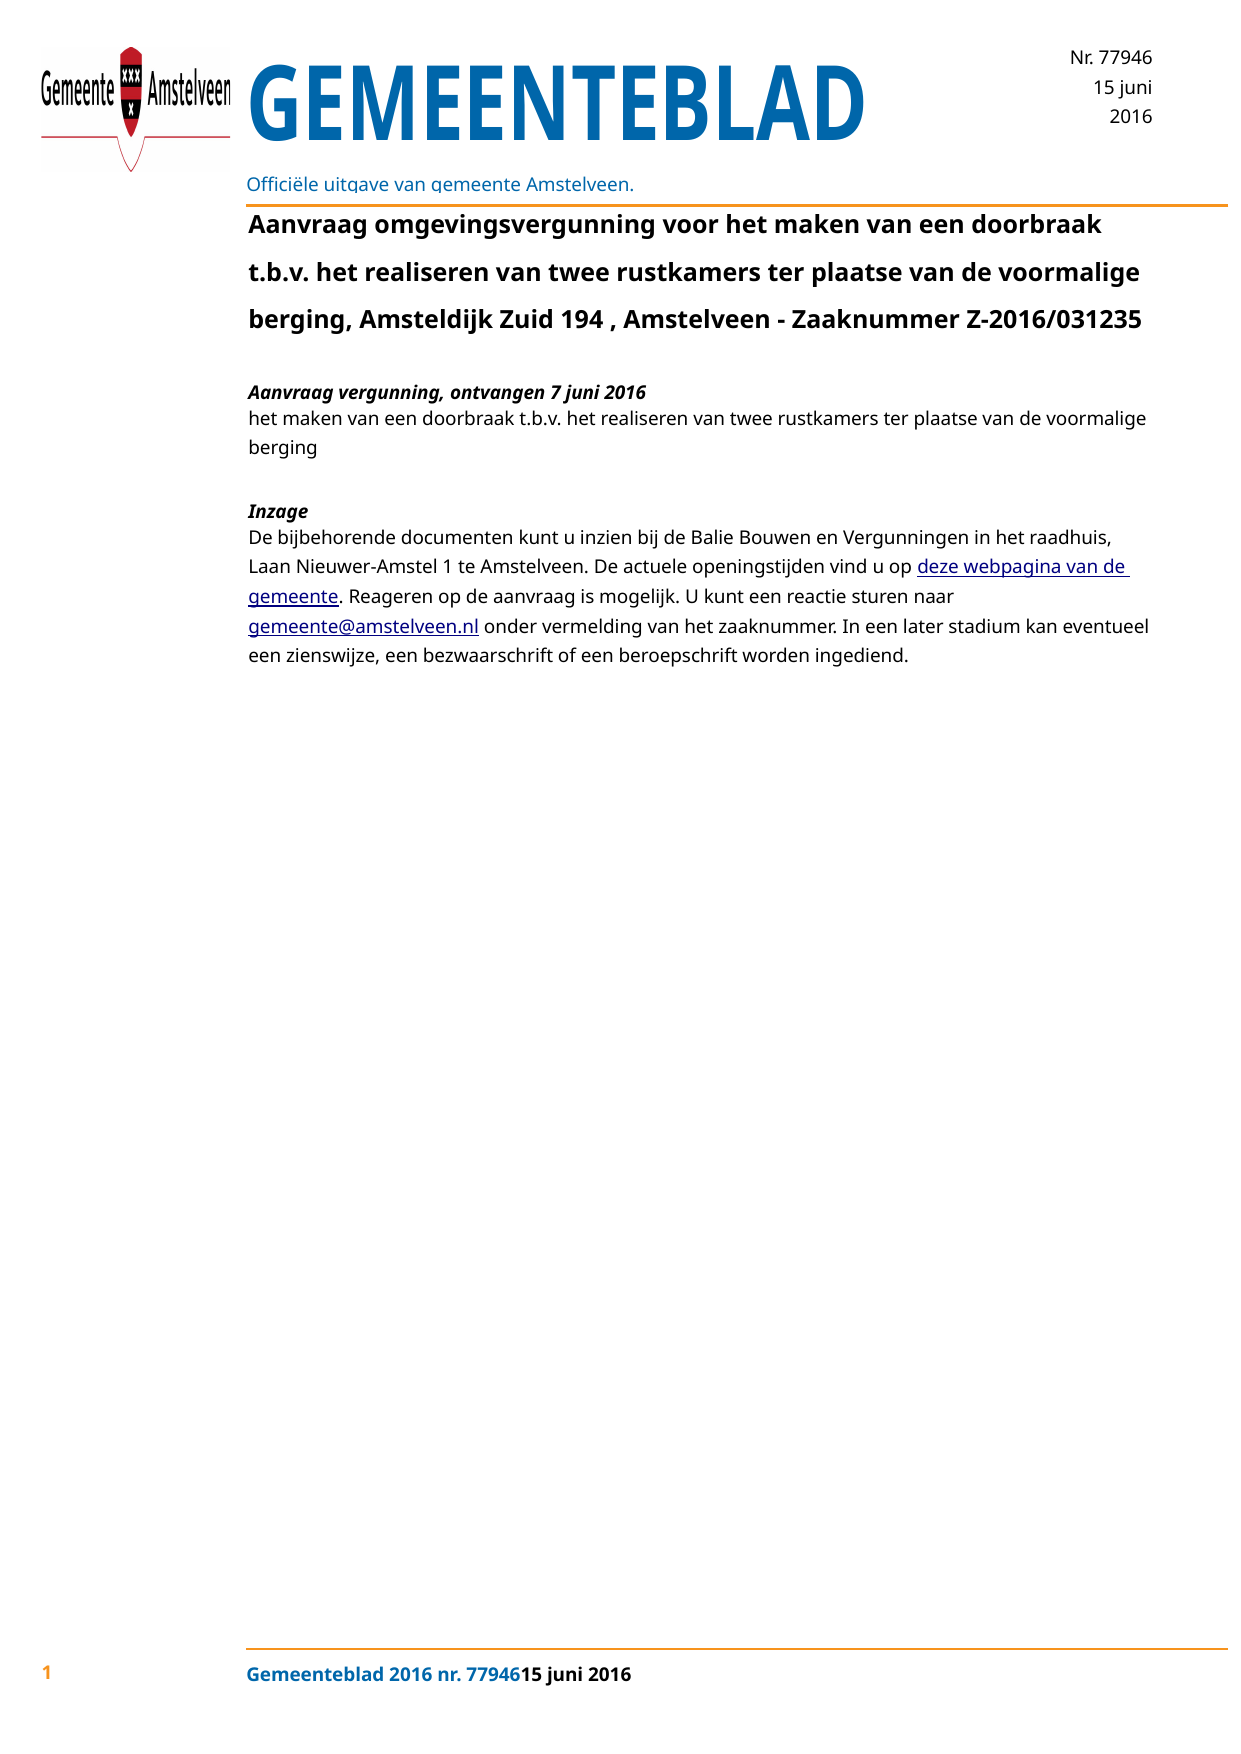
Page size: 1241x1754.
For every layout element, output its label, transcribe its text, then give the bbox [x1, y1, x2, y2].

text het maken van een doorbraak t.b.v. het realiseren van twee rustkamers ter plaatse van de voormalige berging [248, 405, 1152, 460]
text Aanvraag omgevingsvergunning voor het maken van een doorbraak t.b.v. het realiseren van twee rustkamers ter plaatse van de voormalige berging, Amsteldijk Zuid 194 , Amstelveen - Zaaknummer Z-2016/031235 [248, 207, 1152, 336]
text Inzage [248, 498, 1152, 524]
picture [41, 47, 231, 172]
text Aanvraag vergunning, ontvangen 7 juni 2016 [248, 379, 1152, 405]
text De bijbehorende documenten kunt u inzien bij de Balie Bouwen en Vergunningen in het raadhuis, Laan Nieuwer-Amstel 1 te Amstelveen. De actuele openingstijden vind u op deze webpagina van de gemeente. Reageren op de aanvraag is mogelijk. U kunt een reactie sturen naar gemeente@amstelveen.nl onder vermelding van het zaaknummer. In een later stadium kan eventueel een zienswijze, een bezwaarschrift of een beroepschrift worden ingediend. [248, 524, 1152, 668]
